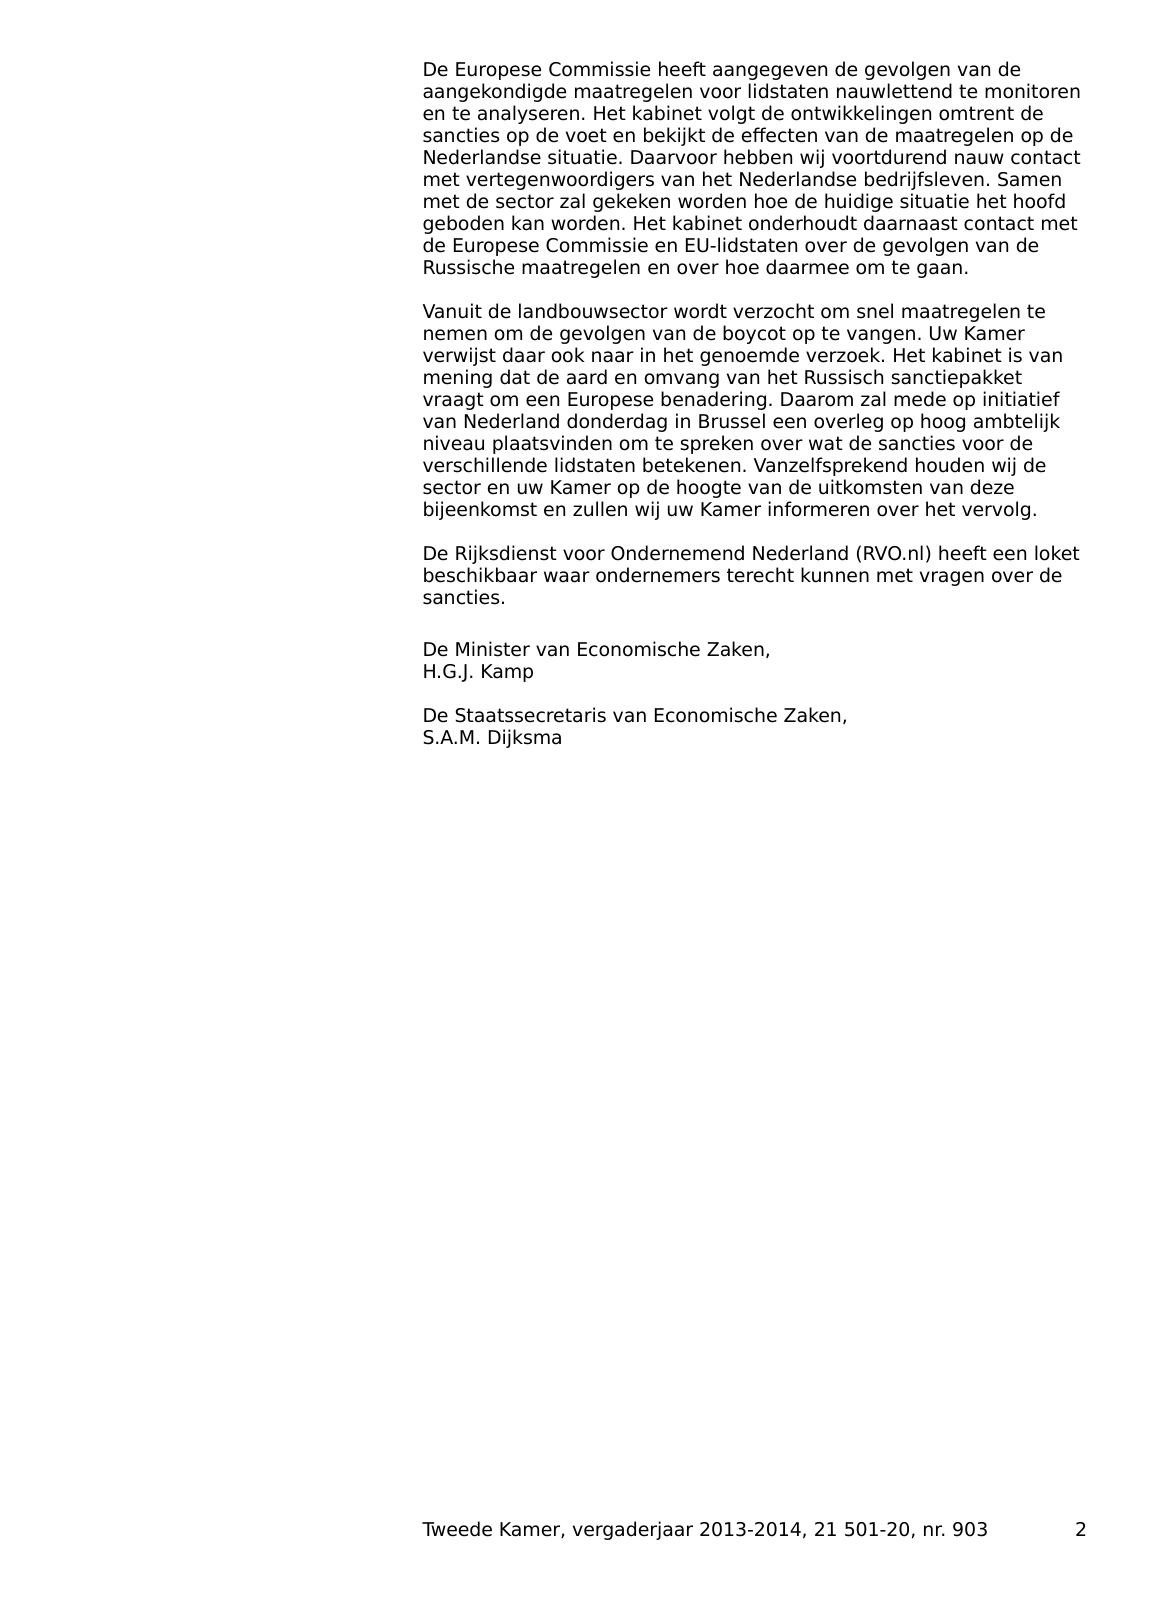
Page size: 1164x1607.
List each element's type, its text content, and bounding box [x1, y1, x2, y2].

text De Rijksdienst voor Ondernemend Nederland (RVO.nl) heeft een loket beschikbaar waar ondernemers terecht kunnen met vragen over de sancties. [422, 543, 1087, 609]
text Vanuit de landbouwsector wordt verzocht om snel maatregelen te nemen om de gevolgen van de boycot op te vangen. Uw Kamer verwijst daar ook naar in het genoemde verzoek. Het kabinet is van mening dat de aard en omvang van het Russisch sanctiepakket vraagt om een Europese benadering. Daarom zal mede op initiatief van Nederland donderdag in Brussel een overleg op hoog ambtelijk niveau plaatsvinden om te spreken over wat de sancties voor de verschillende lidstaten betekenen. Vanzelfsprekend houden wij de sector en uw Kamer op de hoogte van de uitkomsten van deze bijeenkomst en zullen wij uw Kamer informeren over het vervolg. [422, 301, 1087, 521]
text De Staatssecretaris van Economische Zaken, S.A.M. Dijksma [422, 705, 1087, 749]
text De Minister van Economische Zaken, H.G.J. Kamp [422, 639, 1087, 683]
text De Europese Commissie heeft aangegeven de gevolgen van de aangekondigde maatregelen voor lidstaten nauwlettend te monitoren en te analyseren. Het kabinet volgt de ontwikkelingen omtrent de sancties op de voet en bekijkt de effecten van de maatregelen op de Nederlandse situatie. Daarvoor hebben wij voortdurend nauw contact met vertegenwoordigers van het Nederlandse bedrijfsleven. Samen met de sector zal gekeken worden hoe de huidige situatie het hoofd geboden kan worden. Het kabinet onderhoudt daarnaast contact met de Europese Commissie en EU-lidstaten over de gevolgen van de Russische maatregelen en over hoe daarmee om te gaan. [422, 59, 1087, 279]
